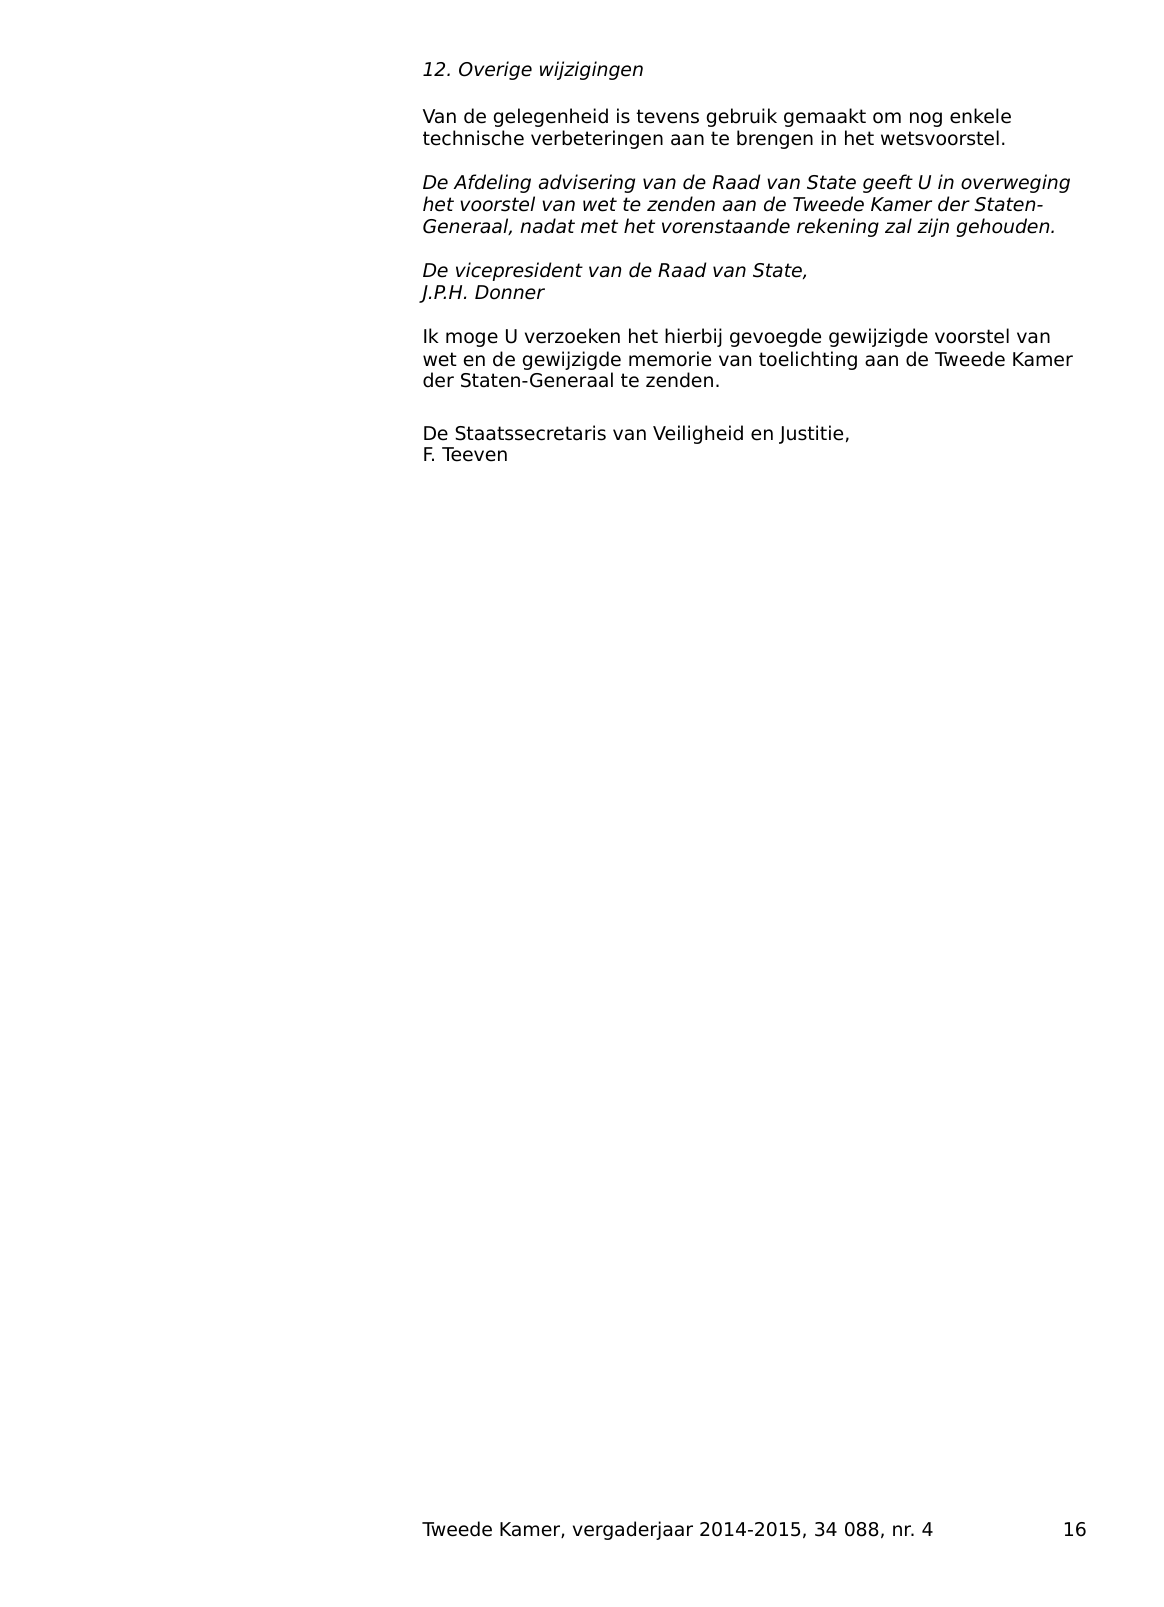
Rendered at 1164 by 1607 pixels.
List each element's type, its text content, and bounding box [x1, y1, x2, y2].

text De Staatssecretaris van Veiligheid en Justitie, F. Teeven [422, 422, 1087, 466]
subtitle 12. Overige wijzigingen [422, 59, 1087, 81]
text De Afdeling advisering van de Raad van State geeft U in overweging het voorstel van wet te zenden aan de Tweede Kamer der Staten-Generaal, nadat met het vorenstaande rekening zal zijn gehouden. [422, 172, 1087, 238]
text Van de gelegenheid is tevens gebruik gemaakt om nog enkele technische verbeteringen aan te brengen in het wetsvoorstel. [422, 106, 1087, 150]
text Ik moge U verzoeken het hierbij gevoegde gewijzigde voorstel van wet en de gewijzigde memorie van toelichting aan de Tweede Kamer der Staten-Generaal te zenden. [422, 326, 1087, 392]
text De vicepresident van de Raad van State, [422, 260, 1087, 282]
text J.P.H. Donner [422, 282, 1087, 304]
